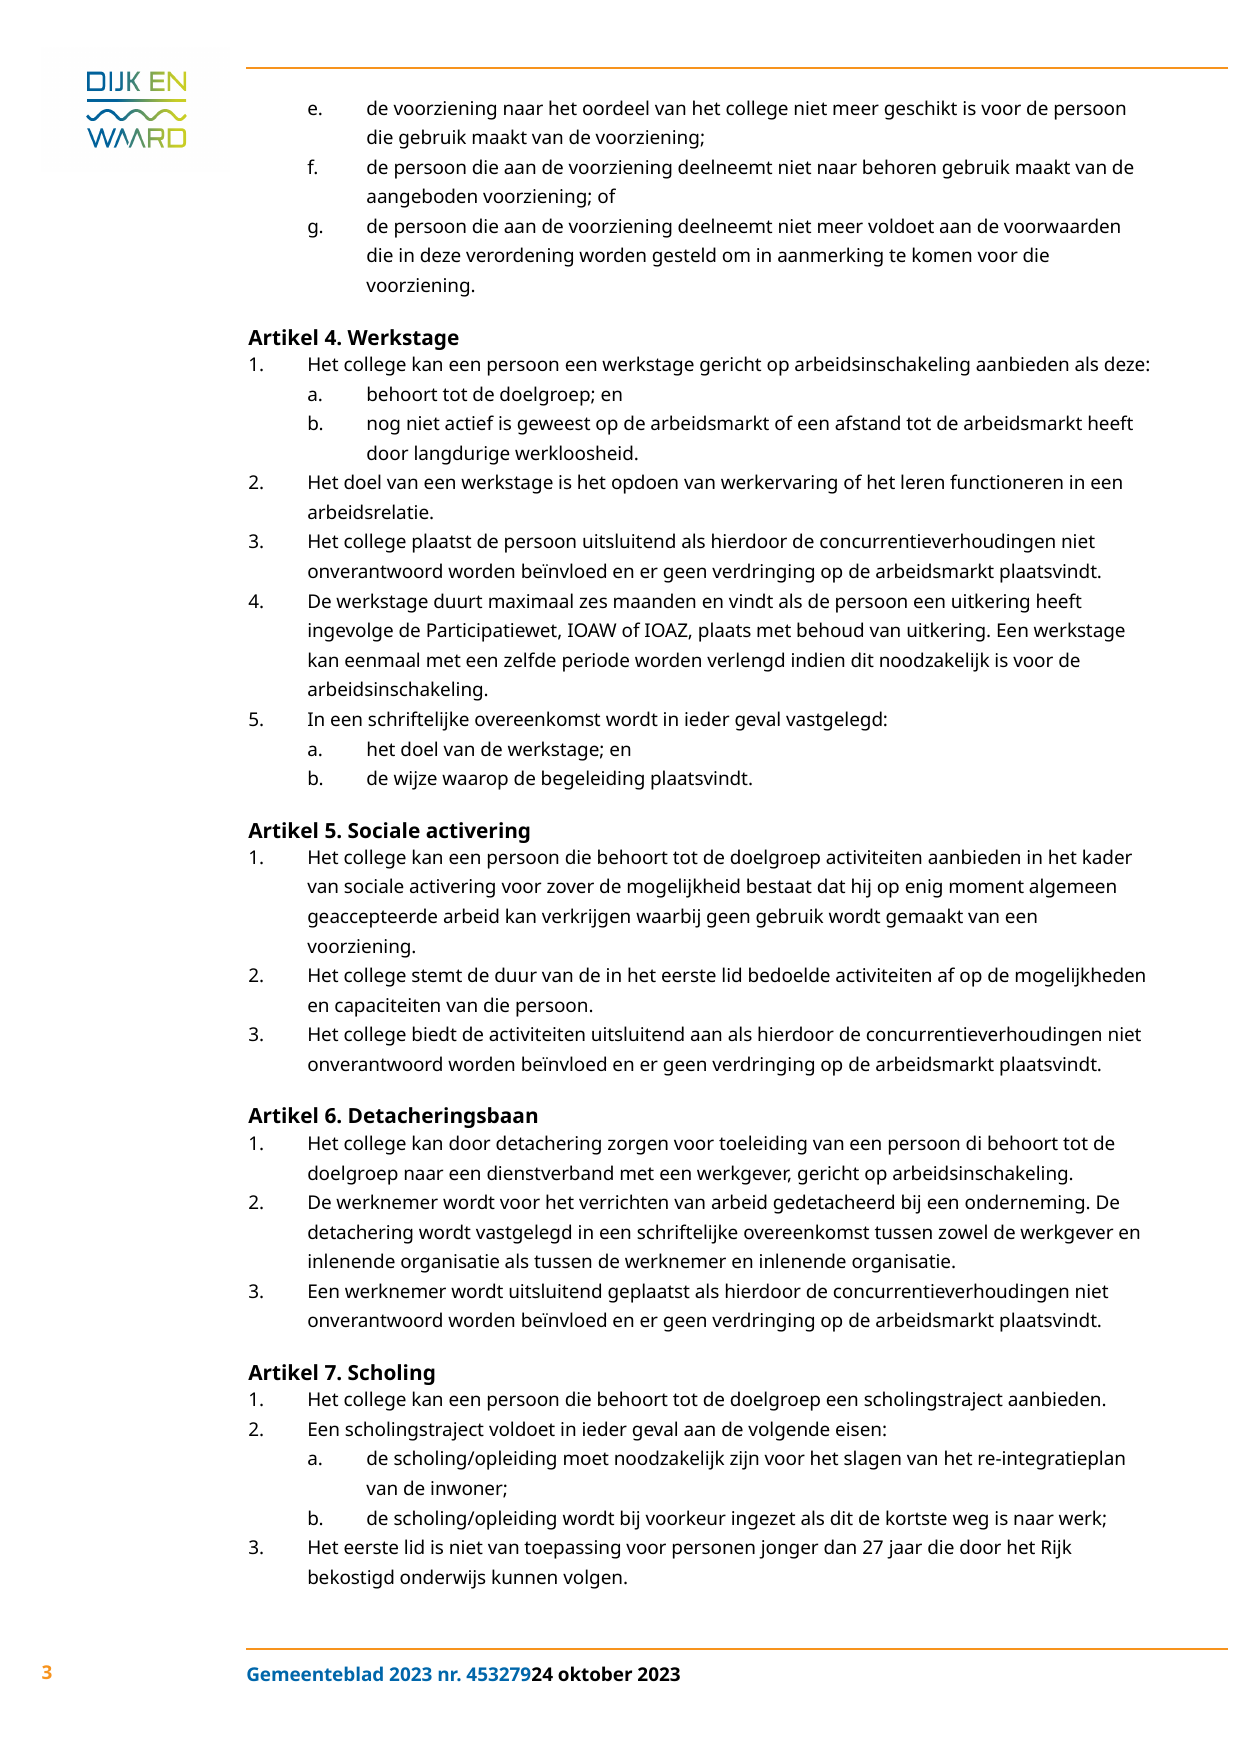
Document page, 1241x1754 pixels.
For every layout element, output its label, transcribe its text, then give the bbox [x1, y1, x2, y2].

list behoort tot de doelgroep; en [307, 381, 1152, 406]
list In een schriftelijke overeenkomst wordt in ieder geval vastgelegd: [248, 706, 1152, 732]
text Artikel 4. Werkstage [248, 323, 1152, 351]
list Het college kan een persoon die behoort tot de doelgroep een scholingstraject aanbieden. [248, 1386, 1152, 1412]
list Het college kan door detachering zorgen voor toeleiding van een persoon di behoort tot de doelgroep naar een dienstverband met een werkgever, gericht op arbeidsinschakeling. [248, 1130, 1152, 1185]
text Artikel 5. Sociale activering [248, 816, 1152, 844]
list de wijze waarop de begeleiding plaatsvindt. [307, 765, 1152, 791]
picture [41, 47, 231, 172]
list de voorziening naar het oordeel van het college niet meer geschikt is voor de persoon die gebruik maakt van de voorziening; [307, 95, 1152, 150]
list nog niet actief is geweest op de arbeidsmarkt of een afstand tot de arbeidsmarkt heeft door langdurige werkloosheid. [307, 410, 1152, 466]
list Een werknemer wordt uitsluitend geplaatst als hierdoor de concurrentieverhoudingen niet onverantwoord worden beïnvloed en er geen verdringing op de arbeidsmarkt plaatsvindt. [248, 1278, 1152, 1333]
list Het college plaatst de persoon uitsluitend als hierdoor de concurrentieverhoudingen niet onverantwoord worden beïnvloed en er geen verdringing op de arbeidsmarkt plaatsvindt. [248, 529, 1152, 584]
list de persoon die aan de voorziening deelneemt niet meer voldoet aan de voorwaarden die in deze verordening worden gesteld om in aanmerking te komen voor die voorziening. [307, 213, 1152, 298]
text Artikel 6. Detacheringsbaan [248, 1102, 1152, 1130]
list Het college biedt de activiteiten uitsluitend aan als hierdoor de concurrentieverhoudingen niet onverantwoord worden beïnvloed en er geen verdringing op de arbeidsmarkt plaatsvindt. [248, 1022, 1152, 1077]
text Artikel 7. Scholing [248, 1358, 1152, 1386]
list De werkstage duurt maximaal zes maanden en vindt als de persoon een uitkering heeft ingevolge de Participatiewet, IOAW of IOAZ, plaats met behoud van uitkering. Een werkstage kan eenmaal met een zelfde periode worden verlengd indien dit noodzakelijk is voor de arbeidsinschakeling. [248, 588, 1152, 702]
list het doel van de werkstage; en [307, 736, 1152, 761]
list de scholing/opleiding moet noodzakelijk zijn voor het slagen van het re-integratieplan van de inwoner; [307, 1446, 1152, 1501]
list de persoon die aan de voorziening deelneemt niet naar behoren gebruik maakt van de aangeboden voorziening; of [307, 154, 1152, 209]
list De werknemer wordt voor het verrichten van arbeid gedetacheerd bij een onderneming. De detachering wordt vastgelegd in een schriftelijke overeenkomst tussen zowel de werkgever en inlenende organisatie als tussen de werknemer en inlenende organisatie. [248, 1189, 1152, 1274]
list Het doel van een werkstage is het opdoen van werkervaring of het leren functioneren in een arbeidsrelatie. [248, 469, 1152, 525]
list Een scholingstraject voldoet in ieder geval aan de volgende eisen: [248, 1416, 1152, 1442]
list de scholing/opleiding wordt bij voorkeur ingezet als dit de kortste weg is naar werk; [307, 1505, 1152, 1531]
list Het eerste lid is niet van toepassing voor personen jonger dan 27 jaar die door het Rijk bekostigd onderwijs kunnen volgen. [248, 1534, 1152, 1590]
list Het college kan een persoon een werkstage gericht op arbeidsinschakeling aanbieden als deze: [248, 351, 1152, 377]
list Het college kan een persoon die behoort tot de doelgroep activiteiten aanbieden in het kader van sociale activering voor zover de mogelijkheid bestaat dat hij op enig moment algemeen geaccepteerde arbeid kan verkrijgen waarbij geen gebruik wordt gemaakt van een voorziening. [248, 844, 1152, 959]
list Het college stemt de duur van de in het eerste lid bedoelde activiteiten af op de mogelijkheden en capaciteiten van die persoon. [248, 962, 1152, 1018]
